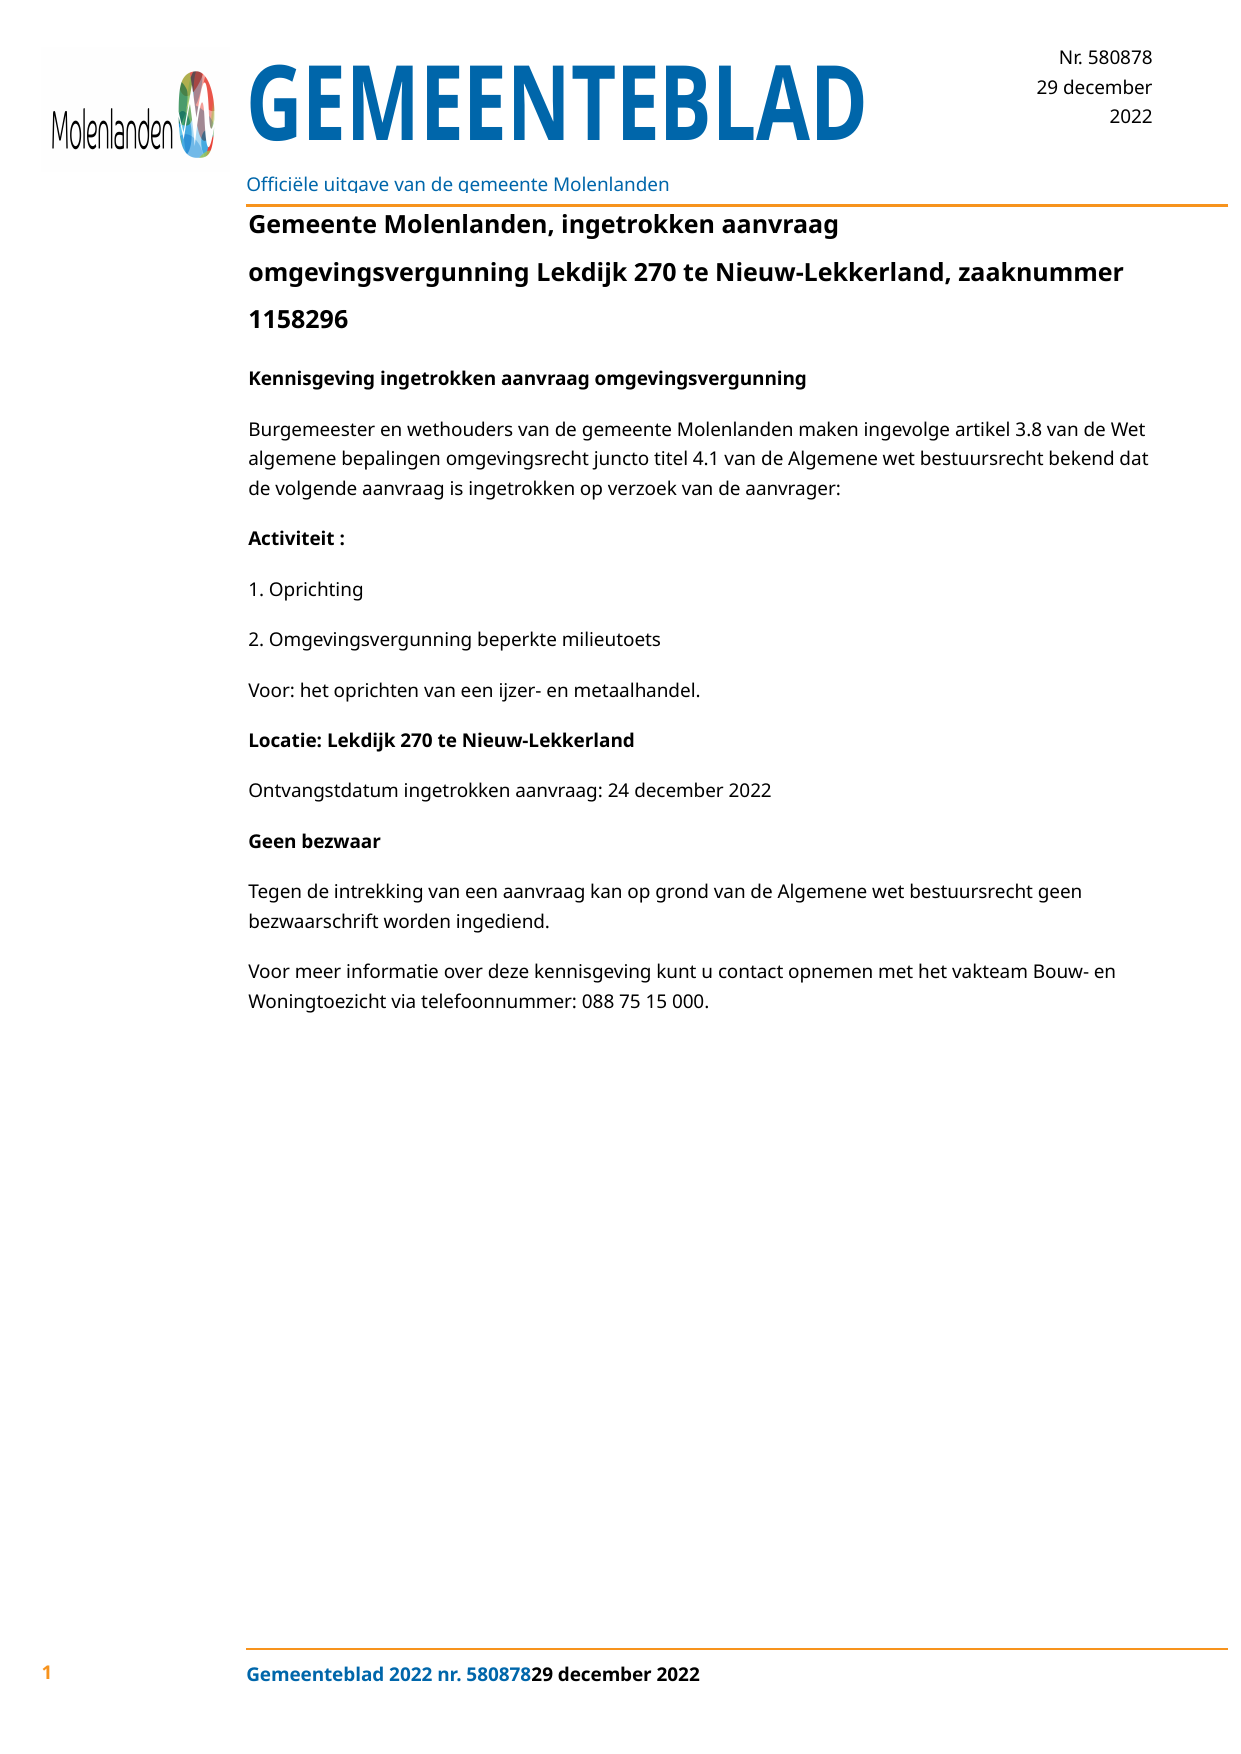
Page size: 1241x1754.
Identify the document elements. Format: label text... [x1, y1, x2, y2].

text 1. Oprichting [248, 576, 1152, 602]
text 2. Omgevingsvergunning beperkte milieutoets [248, 626, 1152, 652]
text Ontvangstdatum ingetrokken aanvraag: 24 december 2022 [248, 778, 1152, 803]
text Locatie: Lekdijk 270 te Nieuw-Lekkerland [248, 727, 1152, 753]
text Tegen de intrekking van een aanvraag kan op grond van de Algemene wet bestuursrecht geen bezwaarschrift worden ingediend. [248, 878, 1152, 934]
text Kennisgeving ingetrokken aanvraag omgevingsvergunning [248, 366, 1152, 391]
text Voor: het oprichten van een ijzer- en metaalhandel. [248, 677, 1152, 702]
text Burgemeester en wethouders van de gemeente Molenlanden maken ingevolge artikel 3.8 van de Wet algemene bepalingen omgevingsrecht juncto titel 4.1 van de Algemene wet bestuursrecht bekend dat de volgende aanvraag is ingetrokken op verzoek van de aanvrager: [248, 416, 1152, 501]
text Geen bezwaar [248, 828, 1152, 854]
text Gemeente Molenlanden, ingetrokken aanvraag omgevingsvergunning Lekdijk 270 te Nieuw-Lekkerland, zaaknummer 1158296 [248, 207, 1152, 336]
text Voor meer informatie over deze kennisgeving kunt u contact opnemen met het vakteam Bouw- en Woningtoezicht via telefoonnummer: 088 75 15 000. [248, 958, 1152, 1014]
text Activiteit : [248, 526, 1152, 551]
picture [41, 47, 231, 172]
